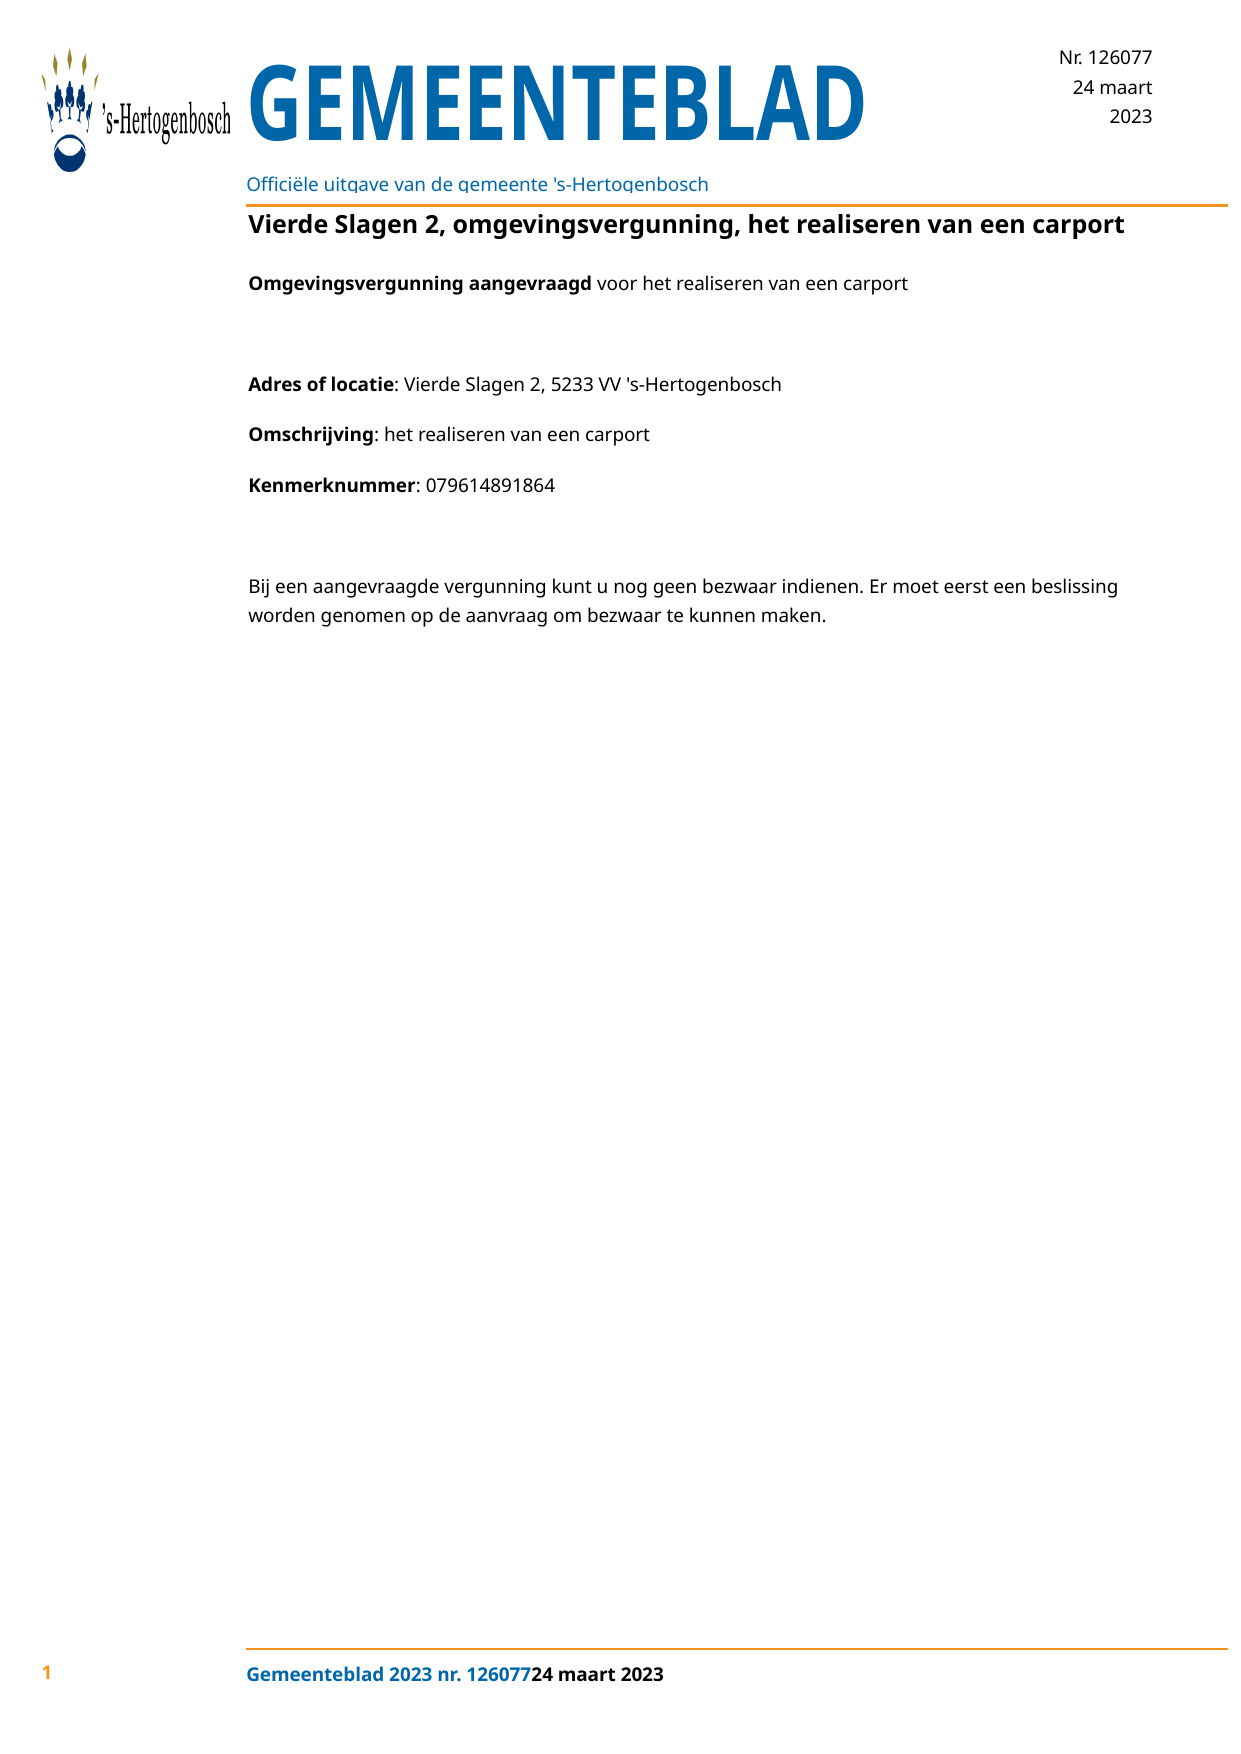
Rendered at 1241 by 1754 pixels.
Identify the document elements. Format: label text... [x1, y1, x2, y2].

picture [41, 47, 231, 172]
text Vierde Slagen 2, omgevingsvergunning, het realiseren van een carport [248, 207, 1152, 241]
text Bij een aangevraagde vergunning kunt u nog geen bezwaar indienen. Er moet eerst een beslissing worden genomen op de aanvraag om bezwaar te kunnen maken. [248, 573, 1152, 628]
text Adres of locatie: Vierde Slagen 2, 5233 VV 's-Hertogenbosch [248, 371, 1152, 397]
text Kenmerknummer: 079614891864 [248, 472, 1152, 498]
text Omgevingsvergunning aangevraagd voor het realiseren van een carport [248, 270, 1152, 296]
text Omschrijving: het realiseren van een carport [248, 422, 1152, 447]
